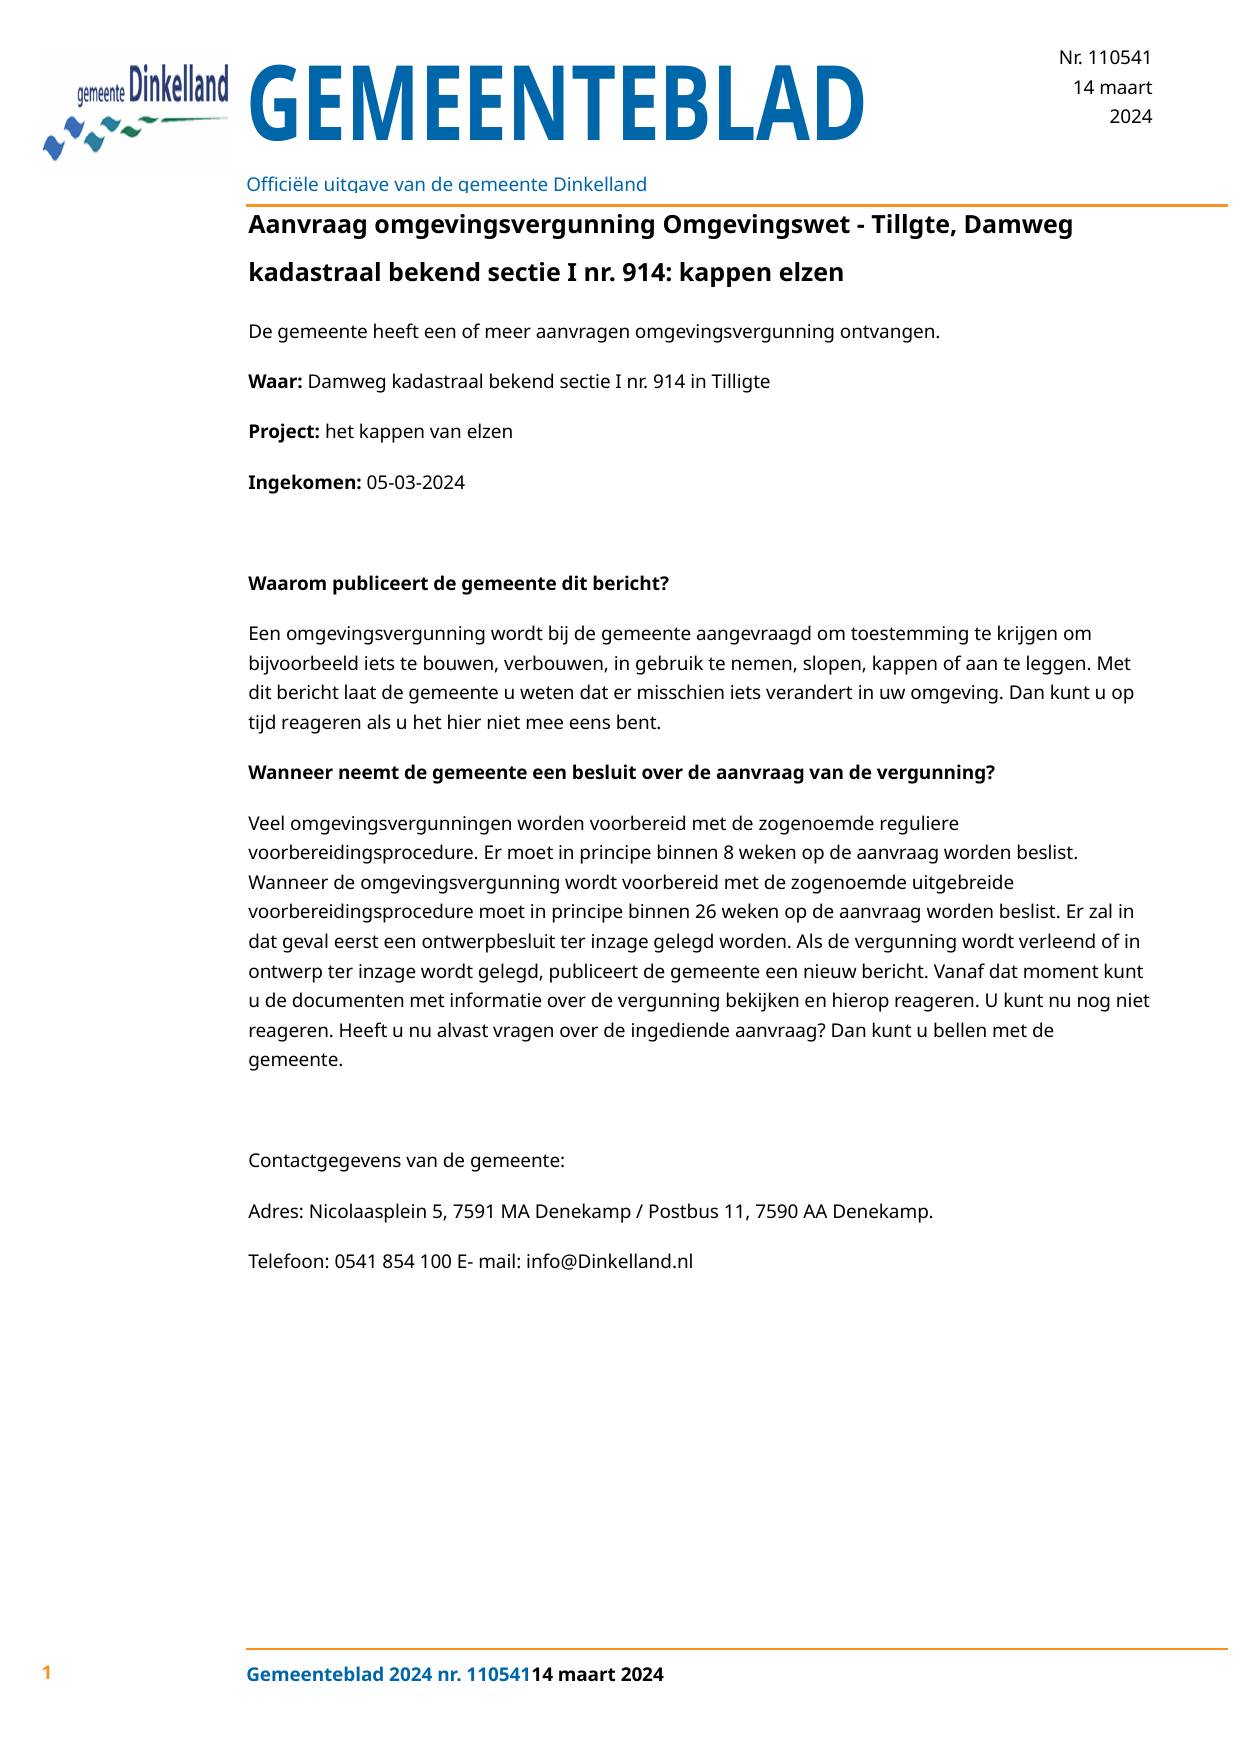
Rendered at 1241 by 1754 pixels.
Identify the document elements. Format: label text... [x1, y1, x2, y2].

text De gemeente heeft een of meer aanvragen omgevingsvergunning ontvangen. [248, 318, 1152, 344]
text Waarom publiceert de gemeente dit bericht? [248, 570, 1152, 596]
picture [41, 47, 231, 172]
text Wanneer neemt de gemeente een besluit over de aanvraag van de vergunning? [248, 759, 1152, 785]
text Aanvraag omgevingsvergunning Omgevingswet - Tillgte, Damweg kadastraal bekend sectie I nr. 914: kappen elzen [248, 207, 1152, 288]
text Project: het kappen van elzen [248, 419, 1152, 444]
text Contactgegevens van de gemeente: [248, 1147, 1152, 1173]
text Veel omgevingsvergunningen worden voorbereid met de zogenoemde reguliere voorbereidingsprocedure. Er moet in principe binnen 8 weken op de aanvraag worden beslist. Wanneer de omgevingsvergunning wordt voorbereid met de zogenoemde uitgebreide voorbereidingsprocedure moet in principe binnen 26 weken op de aanvraag worden beslist. Er zal in dat geval eerst een ontwerpbesluit ter inzage gelegd worden. Als de vergunning wordt verleend of in ontwerp ter inzage wordt gelegd, publiceert de gemeente een nieuw bericht. Vanaf dat moment kunt u de documenten met informatie over de vergunning bekijken en hierop reageren. U kunt nu nog niet reageren. Heeft u nu alvast vragen over de ingediende aanvraag? Dan kunt u bellen met de gemeente. [248, 810, 1152, 1072]
text Een omgevingsvergunning wordt bij de gemeente aangevraagd om toestemming te krijgen om bijvoorbeeld iets te bouwen, verbouwen, in gebruik te nemen, slopen, kappen of aan te leggen. Met dit bericht laat de gemeente u weten dat er misschien iets verandert in uw omgeving. Dan kunt u op tijd reageren als u het hier niet mee eens bent. [248, 620, 1152, 735]
text Adres: Nicolaasplein 5, 7591 MA Denekamp / Postbus 11, 7590 AA Denekamp. [248, 1198, 1152, 1224]
text Telefoon: 0541 854 100 E- mail: info@Dinkelland.nl [248, 1248, 1152, 1274]
text Ingekomen: 05-03-2024 [248, 469, 1152, 495]
text Waar: Damweg kadastraal bekend sectie I nr. 914 in Tilligte [248, 368, 1152, 394]
